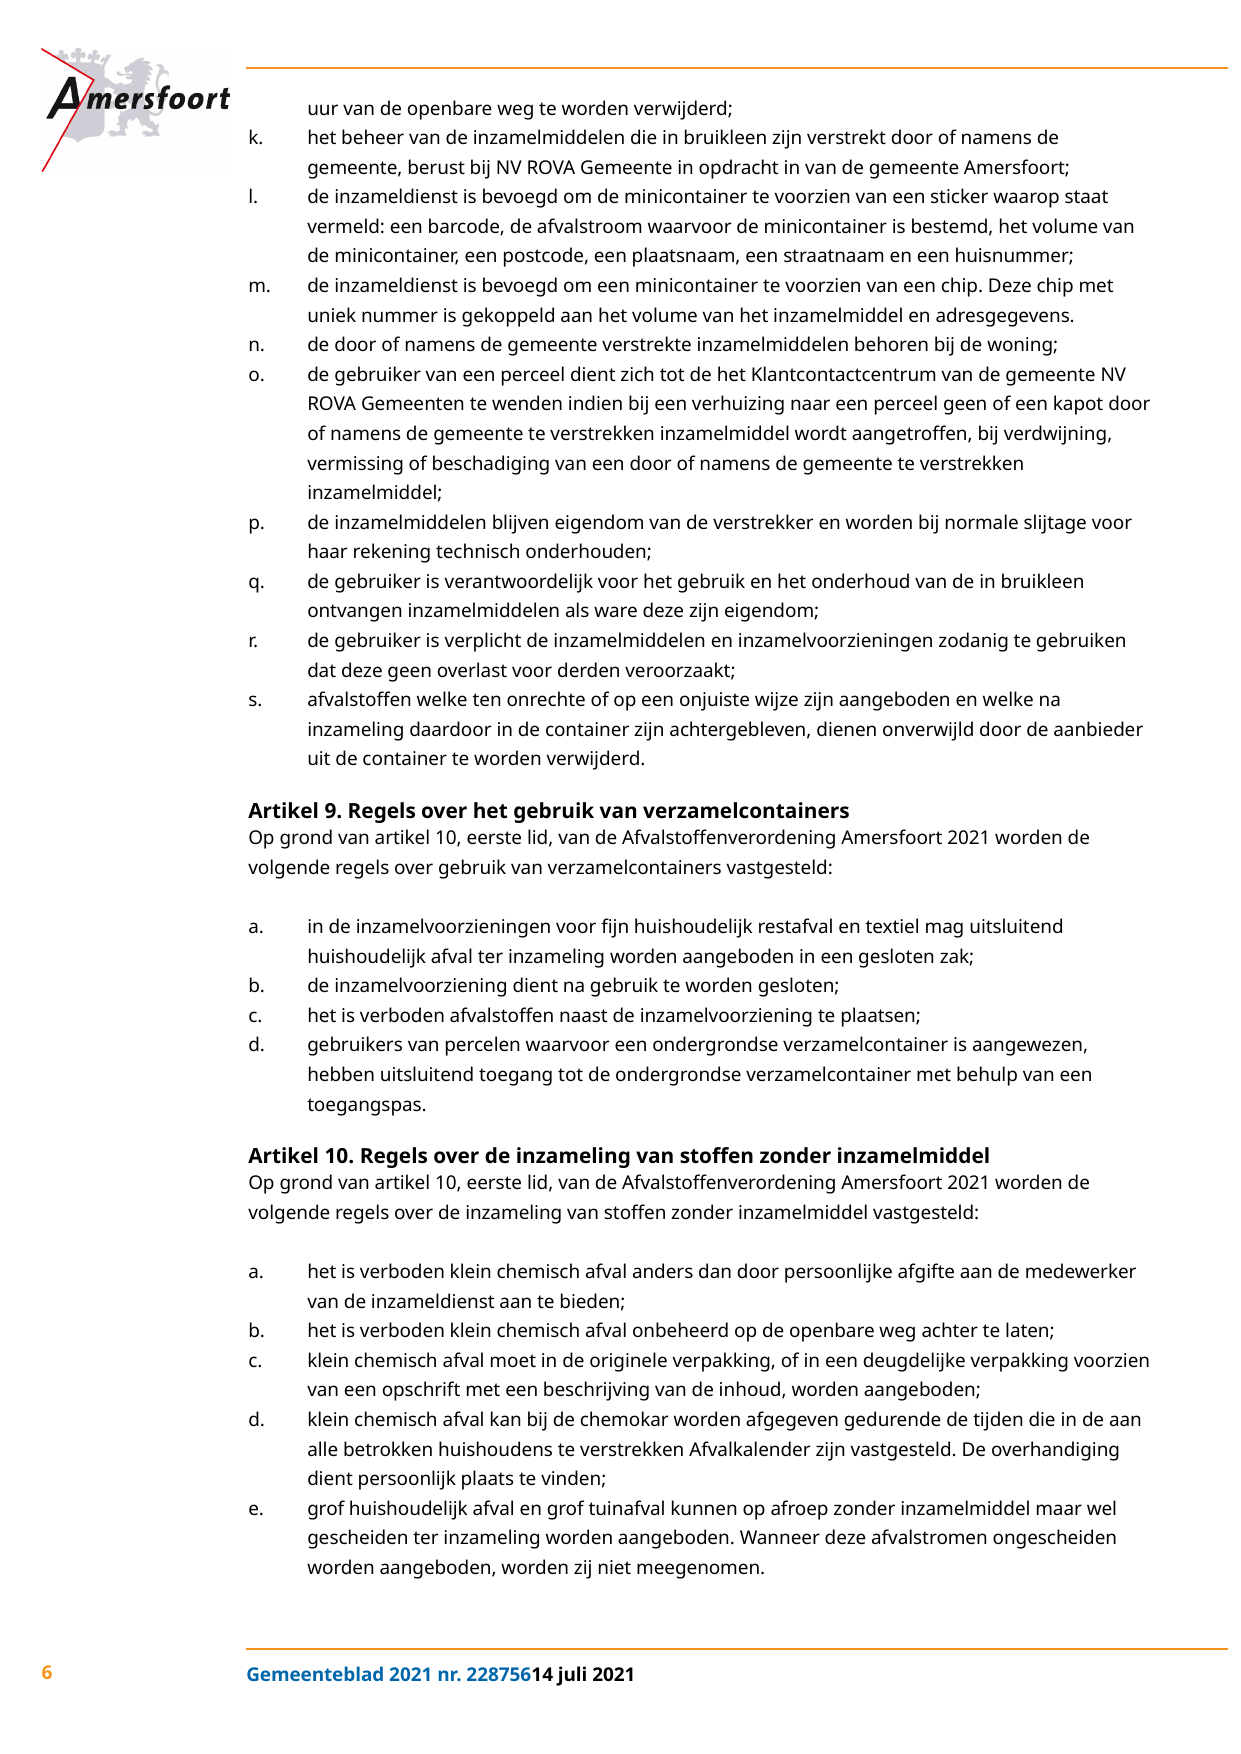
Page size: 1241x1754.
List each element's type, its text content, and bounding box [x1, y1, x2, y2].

list de inzameldienst is bevoegd om een minicontainer te voorzien van een chip. Deze chip met uniek nummer is gekoppeld aan het volume van het inzamelmiddel en adresgegevens. [248, 272, 1152, 328]
text Op grond van artikel 10, eerste lid, van de Afvalstoffenverordening Amersfoort 2021 worden de volgende regels over gebruik van verzamelcontainers vastgesteld: [248, 824, 1152, 880]
list het beheer van de inzamelmiddelen die in bruikleen zijn verstrekt door of namens de gemeente, berust bij NV ROVA Gemeente in opdracht in van de gemeente Amersfoort; [248, 124, 1152, 180]
list het is verboden afvalstoffen naast de inzamelvoorziening te plaatsen; [248, 1002, 1152, 1028]
picture [41, 47, 231, 172]
list de gebruiker is verantwoordelijk voor het gebruik en het onderhoud van de in bruikleen ontvangen inzamelmiddelen als ware deze zijn eigendom; [248, 568, 1152, 623]
list in de inzamelvoorzieningen voor fijn huishoudelijk restafval en textiel mag uitsluitend huishoudelijk afval ter inzameling worden aangeboden in een gesloten zak; [248, 913, 1152, 968]
list de gebruiker van een perceel dient zich tot de het Klantcontactcentrum van de gemeente NV ROVA Gemeenten te wenden indien bij een verhuizing naar een perceel geen of een kapot door of namens de gemeente te verstrekken inzamelmiddel wordt aangetroffen, bij verdwijning, vermissing of beschadiging van een door of namens de gemeente te verstrekken inzamelmiddel; [248, 361, 1152, 505]
list de inzamelvoorziening dient na gebruik te worden gesloten; [248, 972, 1152, 998]
list klein chemisch afval kan bij de chemokar worden afgegeven gedurende de tijden die in de aan alle betrokken huishoudens te verstrekken Afvalkalender zijn vastgesteld. De overhandiging dient persoonlijk plaats te vinden; [248, 1406, 1152, 1491]
list de inzamelmiddelen blijven eigendom van de verstrekker en worden bij normale slijtage voor haar rekening technisch onderhouden; [248, 509, 1152, 564]
text Op grond van artikel 10, eerste lid, van de Afvalstoffenverordening Amersfoort 2021 worden de volgende regels over de inzameling van stoffen zonder inzamelmiddel vastgesteld: [248, 1169, 1152, 1225]
list de inzameldienst is bevoegd om de minicontainer te voorzien van een sticker waarop staat vermeld: een barcode, de afvalstroom waarvoor de minicontainer is bestemd, het volume van de minicontainer, een postcode, een plaatsnaam, een straatnaam en een huisnummer; [248, 183, 1152, 268]
list de door of namens de gemeente verstrekte inzamelmiddelen behoren bij de woning; [248, 331, 1152, 357]
list afvalstoffen welke ten onrechte of op een onjuiste wijze zijn aangeboden en welke na inzameling daardoor in de container zijn achtergebleven, dienen onverwijld door de aanbieder uit de container te worden verwijderd. [248, 686, 1152, 771]
list gebruikers van percelen waarvoor een ondergrondse verzamelcontainer is aangewezen, hebben uitsluitend toegang tot de ondergrondse verzamelcontainer met behulp van een toegangspas. [248, 1032, 1152, 1116]
text Artikel 10. Regels over de inzameling van stoffen zonder inzamelmiddel [248, 1141, 1152, 1169]
list uur van de openbare weg te worden verwijderd; [248, 95, 1152, 121]
list het is verboden klein chemisch afval anders dan door persoonlijke afgifte aan de medewerker van de inzameldienst aan te bieden; [248, 1258, 1152, 1314]
list de gebruiker is verplicht de inzamelmiddelen en inzamelvoorzieningen zodanig te gebruiken dat deze geen overlast voor derden veroorzaakt; [248, 627, 1152, 683]
list het is verboden klein chemisch afval onbeheerd op de openbare weg achter te laten; [248, 1317, 1152, 1343]
list klein chemisch afval moet in de originele verpakking, of in een deugdelijke verpakking voorzien van een opschrift met een beschrijving van de inhoud, worden aangeboden; [248, 1347, 1152, 1402]
list grof huishoudelijk afval en grof tuinafval kunnen op afroep zonder inzamelmiddel maar wel gescheiden ter inzameling worden aangeboden. Wanneer deze afvalstromen ongescheiden worden aangeboden, worden zij niet meegenomen. [248, 1495, 1152, 1580]
text Artikel 9. Regels over het gebruik van verzamelcontainers [248, 796, 1152, 824]
